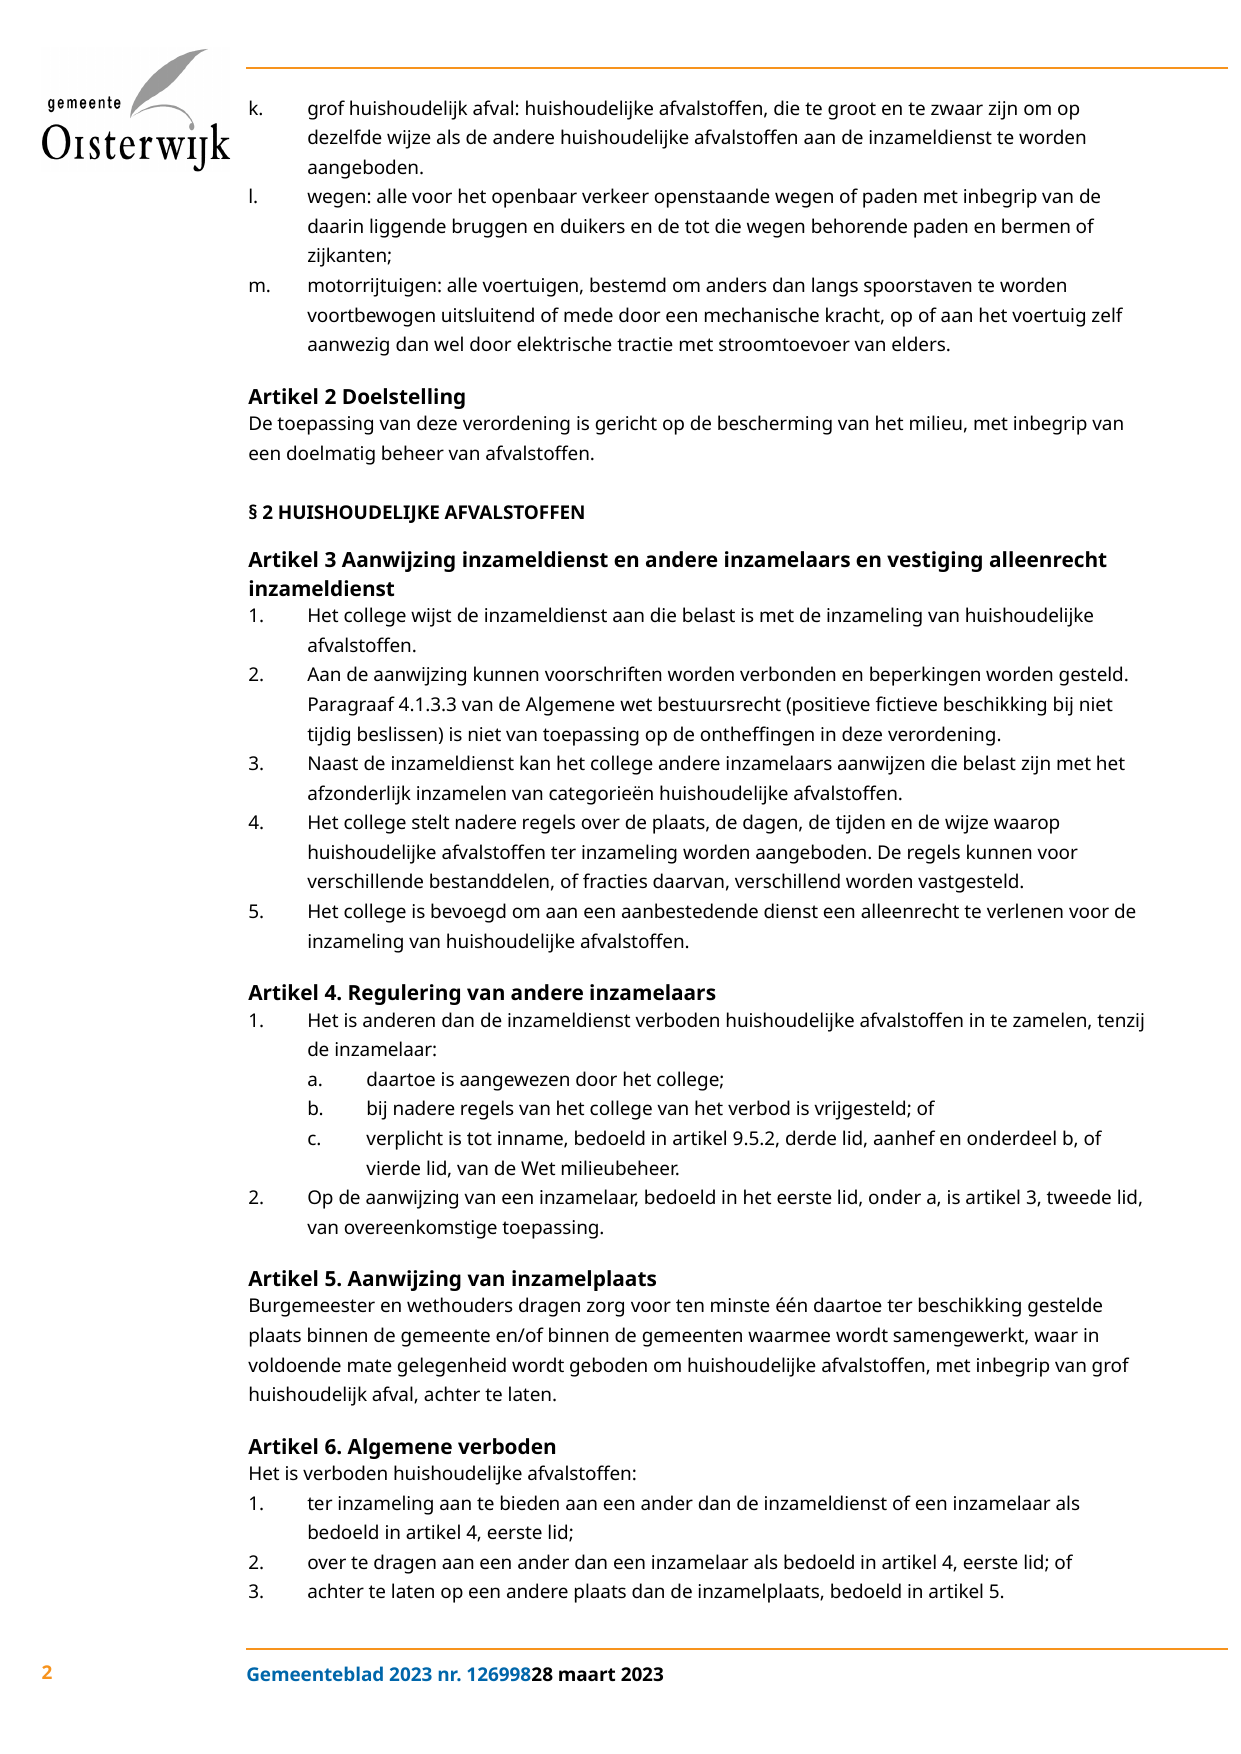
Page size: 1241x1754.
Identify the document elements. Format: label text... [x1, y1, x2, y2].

list motorrijtuigen: alle voertuigen, bestemd om anders dan langs spoorstaven te worden voortbewogen uitsluitend of mede door een mechanische kracht, op of aan het voertuig zelf aanwezig dan wel door elektrische tractie met stroomtoevoer van elders. [248, 272, 1152, 357]
text Artikel 3 Aanwijzing inzameldienst en andere inzamelaars en vestiging alleenrecht inzameldienst [248, 546, 1152, 602]
text Artikel 2 Doelstelling [248, 382, 1152, 410]
list Het college wijst de inzameldienst aan die belast is met de inzameling van huishoudelijke afvalstoffen. [248, 602, 1152, 658]
list over te dragen aan een ander dan een inzamelaar als bedoeld in artikel 4, eerste lid; of [248, 1549, 1152, 1575]
list achter te laten op een andere plaats dan de inzamelplaats, bedoeld in artikel 5. [248, 1579, 1152, 1604]
text Burgemeester en wethouders dragen zorg voor ten minste één daartoe ter beschikking gestelde plaats binnen de gemeente en/of binnen de gemeenten waarmee wordt samengewerkt, waar in voldoende mate gelegenheid wordt geboden om huishoudelijke afvalstoffen, met inbegrip van grof huishoudelijk afval, achter te laten. [248, 1293, 1152, 1407]
text § 2 HUISHOUDELIJKE AFVALSTOFFEN [248, 499, 1152, 525]
text Artikel 6. Algemene verboden [248, 1432, 1152, 1460]
list verplicht is tot inname, bedoeld in artikel 9.5.2, derde lid, aanhef en onderdeel b, of vierde lid, van de Wet milieubeheer. [307, 1125, 1152, 1180]
list bij nadere regels van het college van het verbod is vrijgesteld; of [307, 1096, 1152, 1121]
text Artikel 4. Regulering van andere inzamelaars [248, 978, 1152, 1007]
picture [41, 47, 231, 172]
list daartoe is aangewezen door het college; [307, 1066, 1152, 1092]
text De toepassing van deze verordening is gericht op de bescherming van het milieu, met inbegrip van een doelmatig beheer van afvalstoffen. [248, 410, 1152, 466]
list Het is anderen dan de inzameldienst verboden huishoudelijke afvalstoffen in te zamelen, tenzij de inzamelaar: [248, 1007, 1152, 1062]
list Naast de inzameldienst kan het college andere inzamelaars aanwijzen die belast zijn met het afzonderlijk inzamelen van categorieën huishoudelijke afvalstoffen. [248, 750, 1152, 806]
list ter inzameling aan te bieden aan een ander dan de inzameldienst of een inzamelaar als bedoeld in artikel 4, eerste lid; [248, 1490, 1152, 1545]
list grof huishoudelijk afval: huishoudelijke afvalstoffen, die te groot en te zwaar zijn om op dezelfde wijze als de andere huishoudelijke afvalstoffen aan de inzameldienst te worden aangeboden. [248, 95, 1152, 180]
text Het is verboden huishoudelijke afvalstoffen: [248, 1460, 1152, 1486]
list Het college is bevoegd om aan een aanbestedende dienst een alleenrecht te verlenen voor de inzameling van huishoudelijke afvalstoffen. [248, 898, 1152, 954]
list Aan de aanwijzing kunnen voorschriften worden verbonden en beperkingen worden gesteld. Paragraaf 4.1.3.3 van de Algemene wet bestuursrecht (positieve fictieve beschikking bij niet tijdig beslissen) is niet van toepassing op de ontheffingen in deze verordening. [248, 662, 1152, 747]
list wegen: alle voor het openbaar verkeer openstaande wegen of paden met inbegrip van de daarin liggende bruggen en duikers en de tot die wegen behorende paden en bermen of zijkanten; [248, 183, 1152, 268]
text Artikel 5. Aanwijzing van inzamelplaats [248, 1264, 1152, 1293]
list Op de aanwijzing van een inzamelaar, bedoeld in het eerste lid, onder a, is artikel 3, tweede lid, van overeenkomstige toepassing. [248, 1184, 1152, 1239]
list Het college stelt nadere regels over de plaats, de dagen, de tijden en de wijze waarop huishoudelijke afvalstoffen ter inzameling worden aangeboden. De regels kunnen voor verschillende bestanddelen, of fracties daarvan, verschillend worden vastgesteld. [248, 809, 1152, 894]
